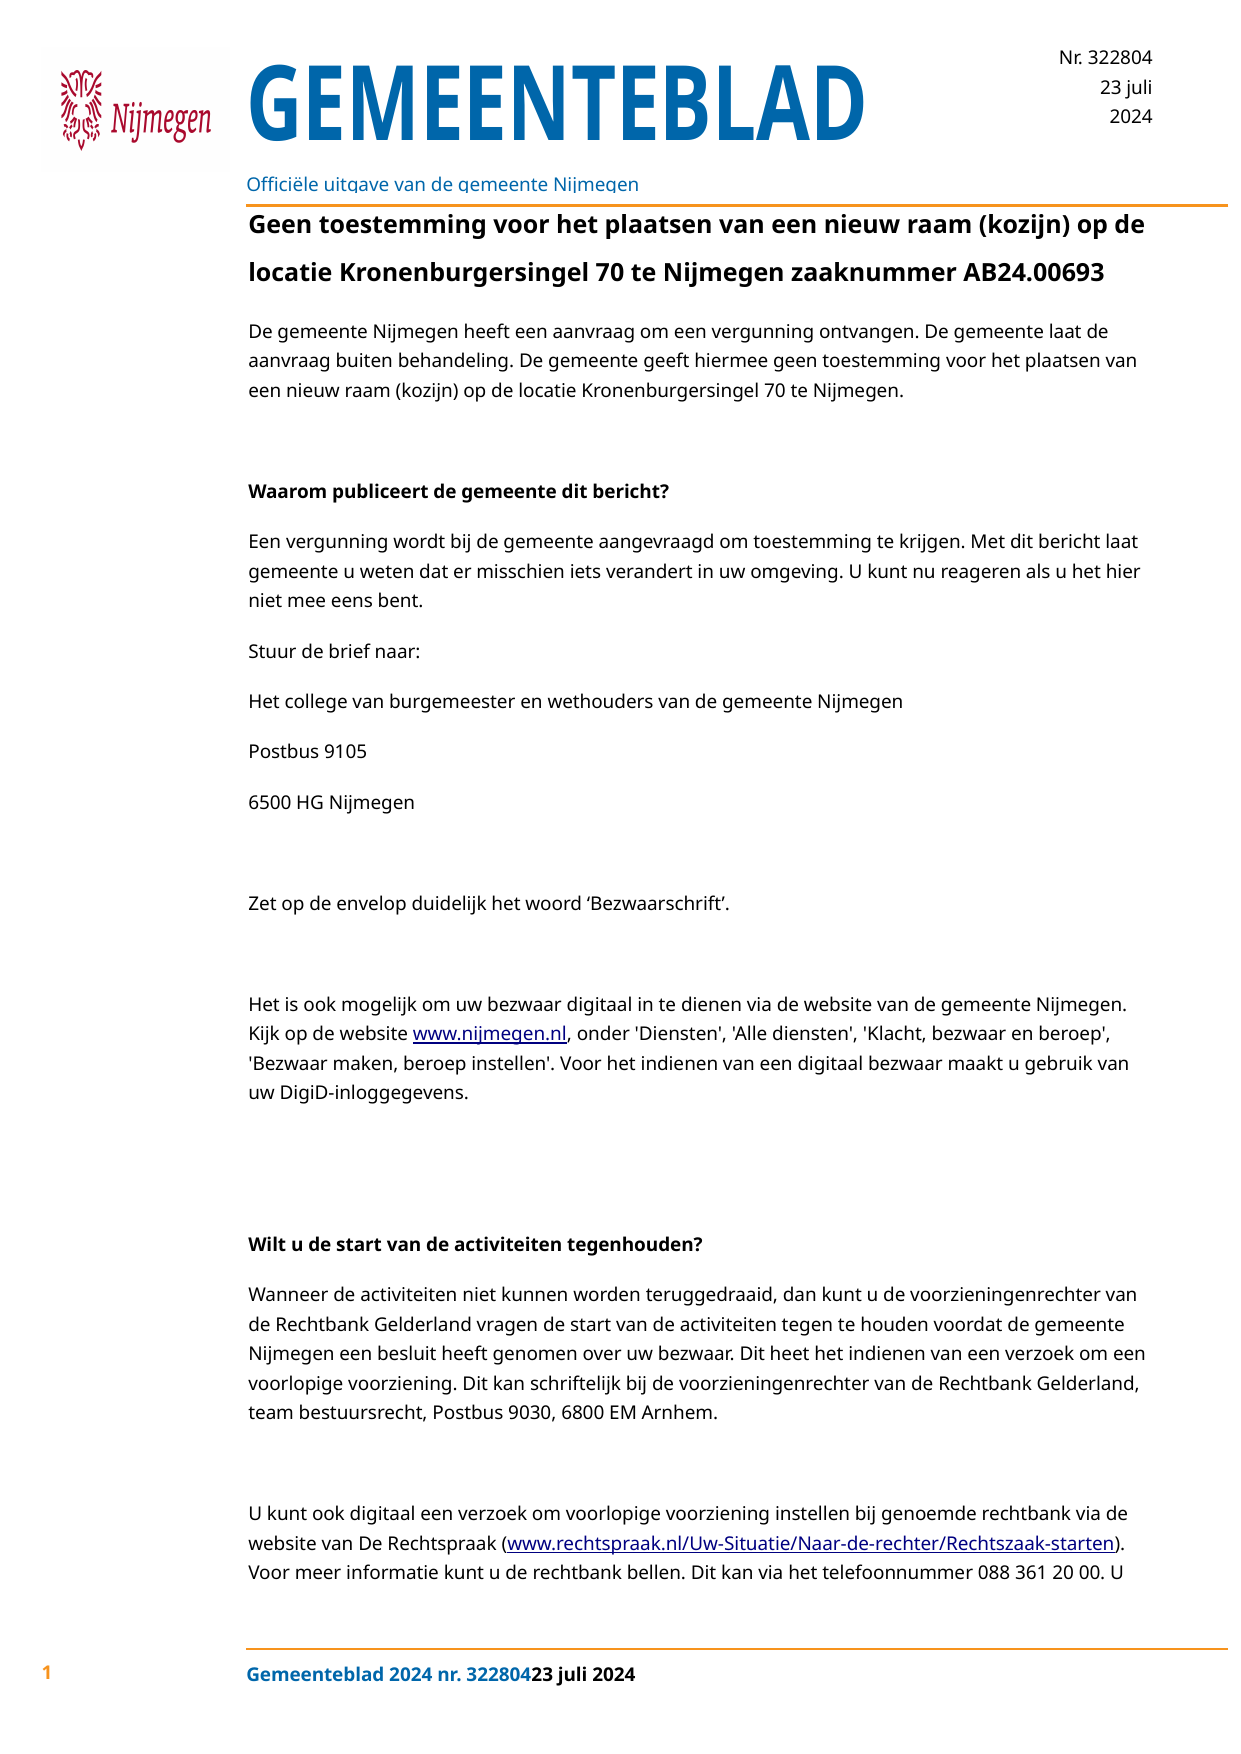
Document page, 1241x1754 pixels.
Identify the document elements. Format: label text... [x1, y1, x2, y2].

text Geen toestemming voor het plaatsen van een nieuw raam (kozijn) op de locatie Kronenburgersingel 70 te Nijmegen zaaknummer AB24.00693 [248, 207, 1152, 288]
text Waarom publiceert de gemeente dit bericht? [248, 478, 1152, 504]
text Wanneer de activiteiten niet kunnen worden teruggedraaid, dan kunt u de voorzieningenrechter van de Rechtbank Gelderland vragen de start van de activiteiten tegen te houden voordat de gemeente Nijmegen een besluit heeft genomen over uw bezwaar. Dit heet het indienen van een verzoek om een voorlopige voorziening. Dit kan schriftelijk bij de voorzieningenrechter van de Rechtbank Gelderland, team bestuursrecht, Postbus 9030, 6800 EM Arnhem. [248, 1281, 1152, 1425]
text Een vergunning wordt bij de gemeente aangevraagd om toestemming te krijgen. Met dit bericht laat gemeente u weten dat er misschien iets verandert in uw omgeving. U kunt nu reageren als u het hier niet mee eens bent. [248, 528, 1152, 613]
text U kunt ook digitaal een verzoek om voorlopige voorziening instellen bij genoemde rechtbank via de website van De Rechtspraak (www.rechtspraak.nl/Uw-Situatie/Naar-de-rechter/Rechtszaak-starten). Voor meer informatie kunt u de rechtbank bellen. Dit kan via het telefoonnummer 088 361 20 00. U [248, 1500, 1152, 1585]
text Zet op de envelop duidelijk het woord ‘Bezwaarschrift’. [248, 890, 1152, 916]
text Het college van burgemeester en wethouders van de gemeente Nijmegen [248, 688, 1152, 714]
text Postbus 9105 [248, 739, 1152, 764]
text Het is ook mogelijk om uw bezwaar digitaal in te dienen via de website van de gemeente Nijmegen. Kijk op de website www.nijmegen.nl, onder 'Diensten', 'Alle diensten', 'Klacht, bezwaar en beroep', 'Bezwaar maken, beroep instellen'. Voor het indienen van een digitaal bezwaar maakt u gebruik van uw DigiD-inloggegevens. [248, 991, 1152, 1105]
text De gemeente Nijmegen heeft een aanvraag om een vergunning ontvangen. De gemeente laat de aanvraag buiten behandeling. De gemeente geeft hiermee geen toestemming voor het plaatsen van een nieuw raam (kozijn) op de locatie Kronenburgersingel 70 te Nijmegen. [248, 318, 1152, 403]
picture [41, 47, 231, 172]
text 6500 HG Nijmegen [248, 789, 1152, 815]
text Wilt u de start van de activiteiten tegenhouden? [248, 1231, 1152, 1257]
text Stuur de brief naar: [248, 638, 1152, 664]
